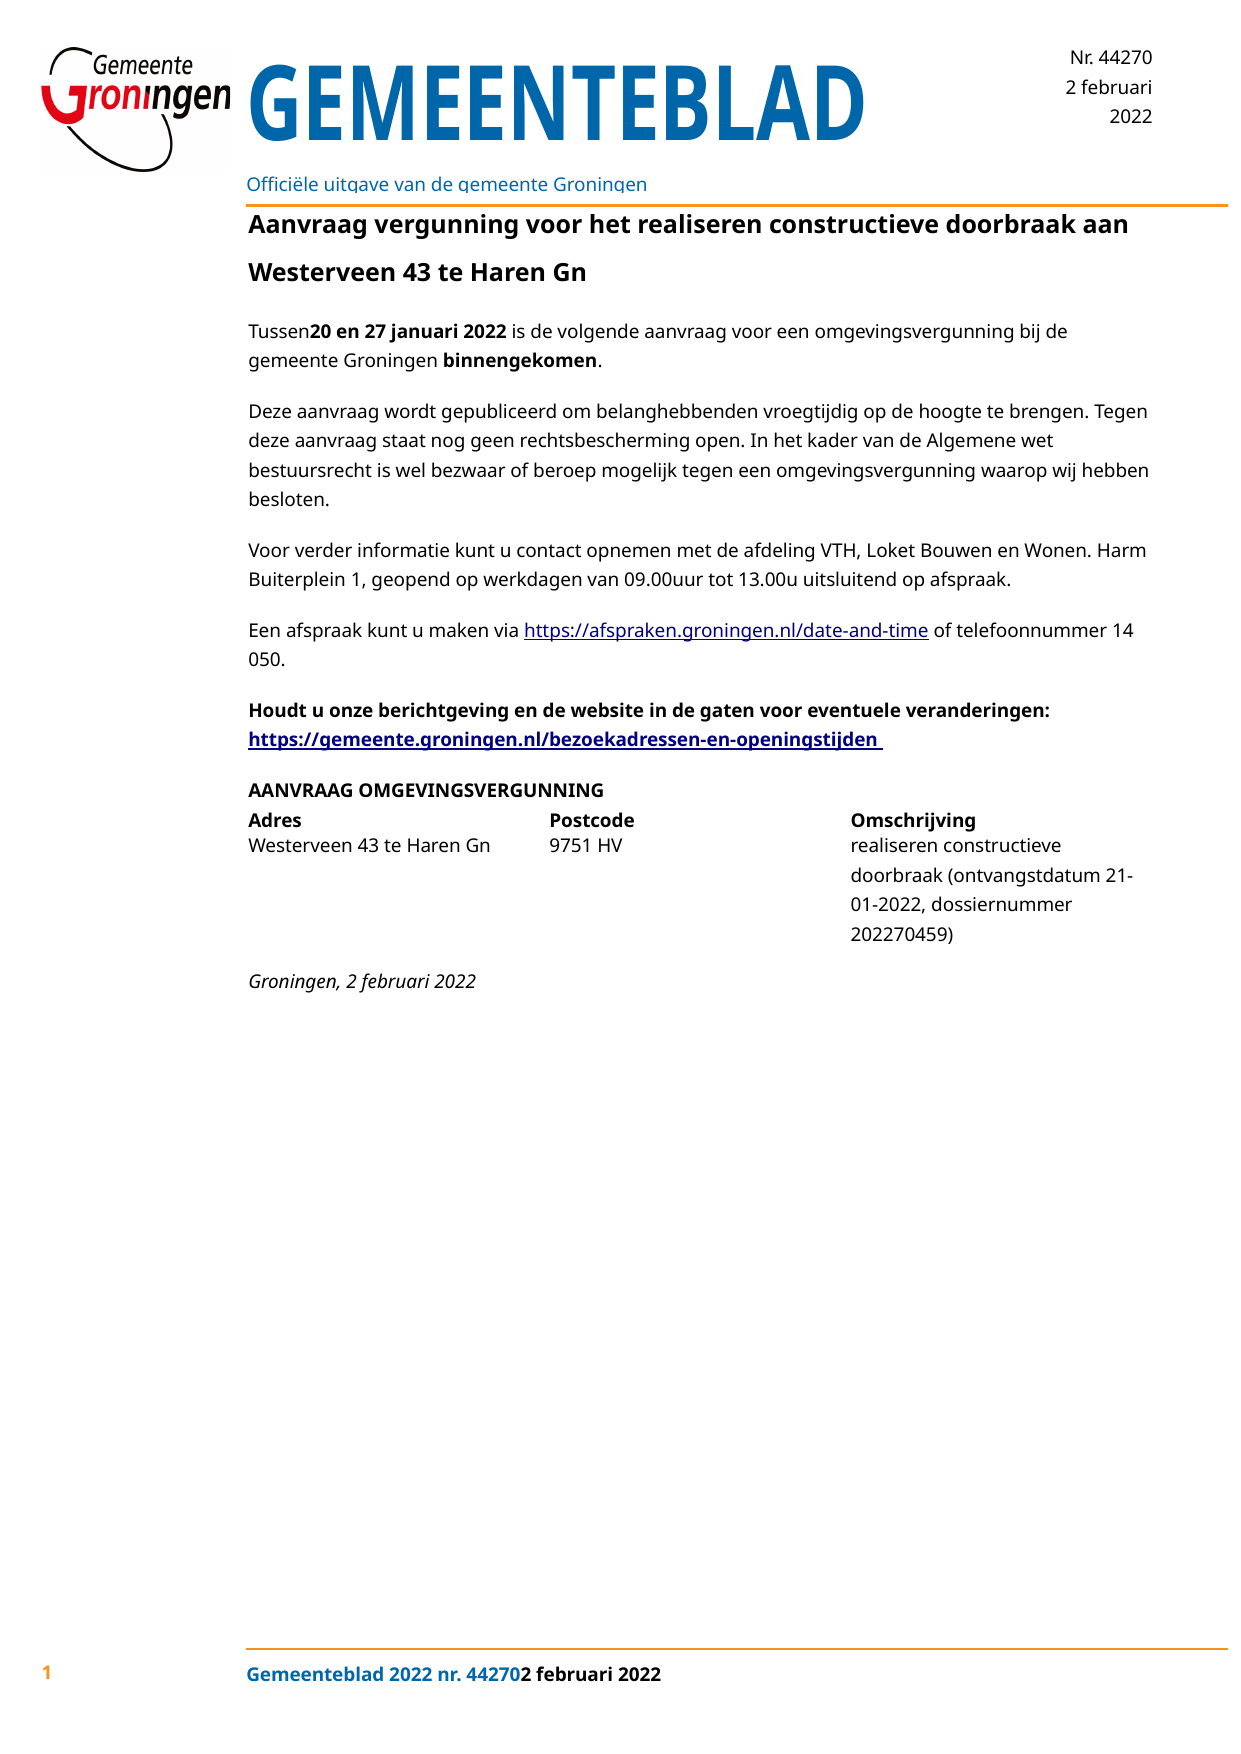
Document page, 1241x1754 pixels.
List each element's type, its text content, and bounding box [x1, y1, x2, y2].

text Groningen, 2 februari 2022 [248, 968, 1152, 994]
table_cell 9751 HV [549, 833, 850, 947]
picture [41, 47, 231, 172]
text Aanvraag vergunning voor het realiseren constructieve doorbraak aan Westerveen 43 te Haren Gn [248, 207, 1152, 288]
table_header Adres [248, 807, 549, 832]
text Een afspraak kunt u maken via https://afspraken.groningen.nl/date-and-time of telefoonnummer 14 050. [248, 617, 1152, 672]
table_cell Westerveen 43 te Haren Gn [248, 833, 549, 947]
text Houdt u onze berichtgeving en de website in de gaten voor eventuele veranderingen: https://gemeente.groningen.nl/bezoekadressen-en-openingstijden [248, 697, 1152, 752]
table_header Omschrijving [850, 807, 1152, 832]
table_cell realiseren constructieve doorbraak (ontvangstdatum 21-01-2022, dossiernummer 202270459) [850, 833, 1152, 947]
text Voor verder informatie kunt u contact opnemen met de afdeling VTH, Loket Bouwen en Wonen. Harm Buiterplein 1, geopend op werkdagen van 09.00uur tot 13.00u uitsluitend op afspraak. [248, 537, 1152, 592]
text AANVRAAG OMGEVINGSVERGUNNING [248, 777, 1152, 803]
text Deze aanvraag wordt gepubliceerd om belanghebbenden vroegtijdig op de hoogte te brengen. Tegen deze aanvraag staat nog geen rechtsbescherming open. In het kader van de Algemene wet bestuursrecht is wel bezwaar of beroep mogelijk tegen een omgevingsvergunning waarop wij hebben besloten. [248, 398, 1152, 512]
text Tussen20 en 27 januari 2022 is de volgende aanvraag voor een omgevingsvergunning bij de gemeente Groningen binnengekomen. [248, 318, 1152, 373]
table_header Postcode [549, 807, 850, 832]
